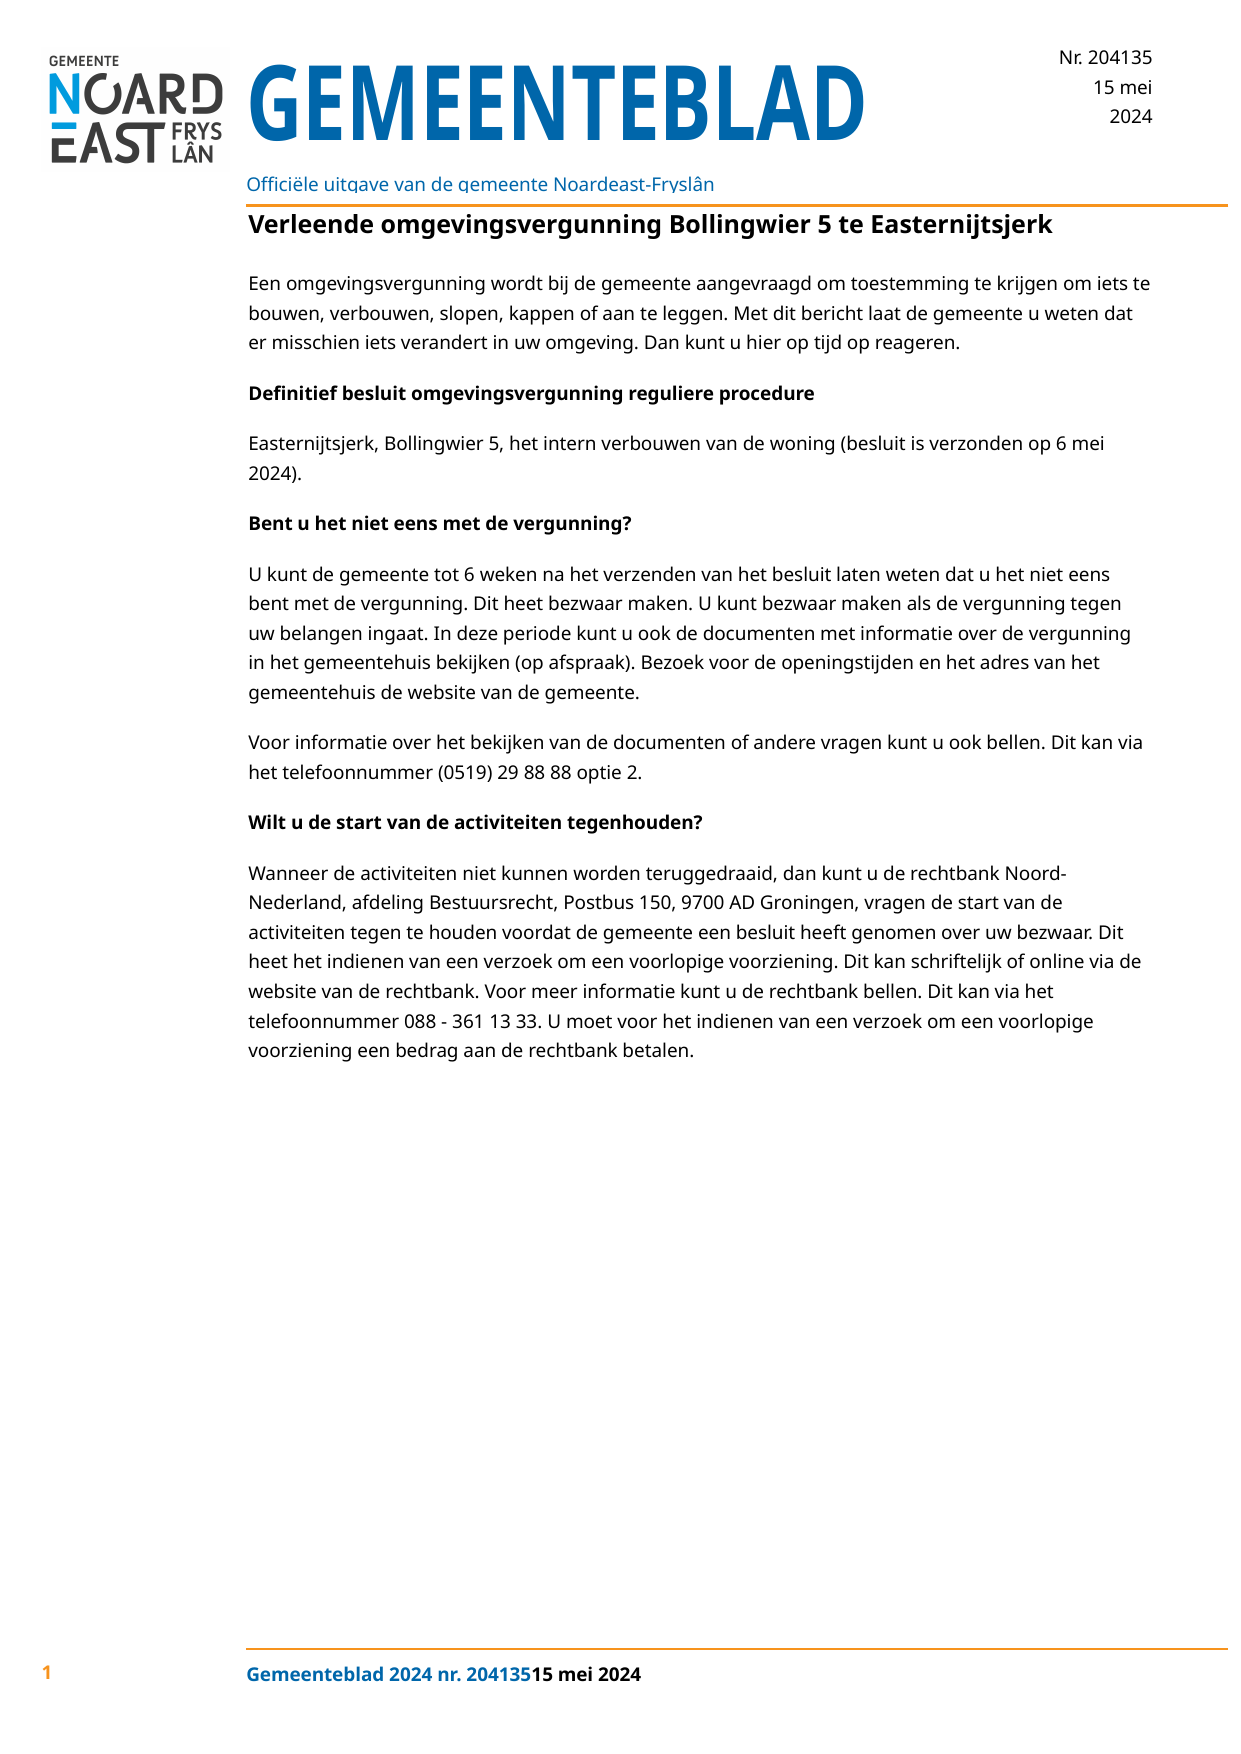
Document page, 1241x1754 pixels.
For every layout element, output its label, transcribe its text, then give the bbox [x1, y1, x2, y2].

picture [41, 47, 231, 172]
text Wilt u de start van de activiteiten tegenhouden? [248, 809, 1152, 835]
text Wanneer de activiteiten niet kunnen worden teruggedraaid, dan kunt u de rechtbank Noord-Nederland, afdeling Bestuursrecht, Postbus 150, 9700 AD Groningen, vragen de start van de activiteiten tegen te houden voordat de gemeente een besluit heeft genomen over uw bezwaar. Dit heet het indienen van een verzoek om een voorlopige voorziening. Dit kan schriftelijk of online via de website van de rechtbank. Voor meer informatie kunt u de rechtbank bellen. Dit kan via het telefoonnummer 088 - 361 13 33. U moet voor het indienen van een verzoek om een voorlopige voorziening een bedrag aan de rechtbank betalen. [248, 860, 1152, 1063]
text Verleende omgevingsvergunning Bollingwier 5 te Easternijtsjerk [248, 207, 1152, 241]
text U kunt de gemeente tot 6 weken na het verzenden van het besluit laten weten dat u het niet eens bent met de vergunning. Dit heet bezwaar maken. U kunt bezwaar maken als de vergunning tegen uw belangen ingaat. In deze periode kunt u ook de documenten met informatie over de vergunning in het gemeentehuis bekijken (op afspraak). Bezoek voor de openingstijden en het adres van het gemeentehuis de website van de gemeente. [248, 561, 1152, 705]
text Definitief besluit omgevingsvergunning reguliere procedure [248, 380, 1152, 406]
text Bent u het niet eens met de vergunning? [248, 510, 1152, 536]
text Voor informatie over het bekijken van de documenten of andere vragen kunt u ook bellen. Dit kan via het telefoonnummer (0519) 29 88 88 optie 2. [248, 729, 1152, 785]
text Een omgevingsvergunning wordt bij de gemeente aangevraagd om toestemming te krijgen om iets te bouwen, verbouwen, slopen, kappen of aan te leggen. Met dit bericht laat de gemeente u weten dat er misschien iets verandert in uw omgeving. Dan kunt u hier op tijd op reageren. [248, 270, 1152, 355]
text Easternijtsjerk, Bollingwier 5, het intern verbouwen van de woning (besluit is verzonden op 6 mei 2024). [248, 430, 1152, 486]
